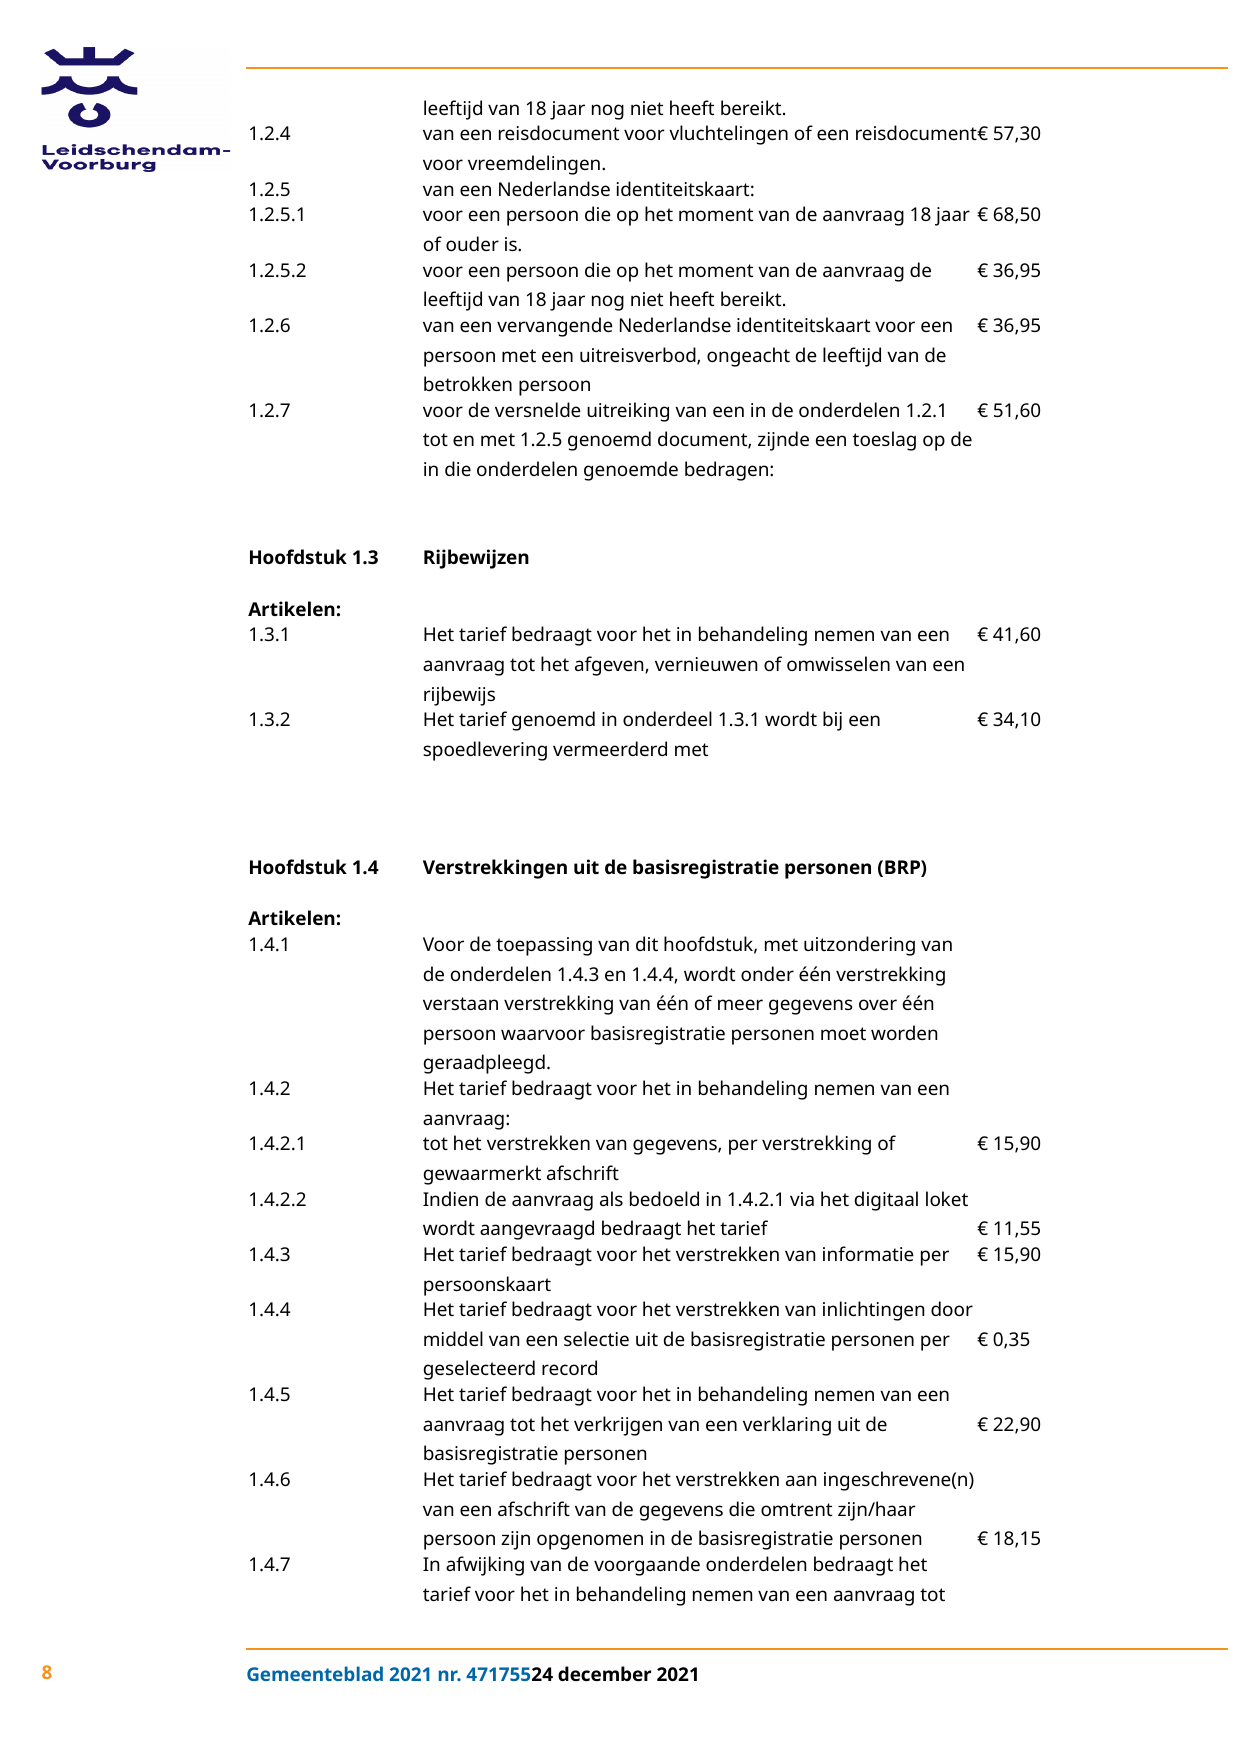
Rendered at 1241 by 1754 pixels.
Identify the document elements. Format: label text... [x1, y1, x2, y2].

table_cell 1.2.7 [248, 397, 423, 482]
table_cell 1.3.1 [248, 622, 423, 707]
table_cell [977, 905, 1152, 931]
table_header Verstrekkingen uit de basisregistratie personen (BRP) [423, 854, 977, 880]
table_cell € 34,10 [977, 707, 1152, 762]
table_cell Het tarief bedraagt voor het in behandeling nemen van een aanvraag tot het afgeven, vernieuwen of omwisselen van een rijbewijs [423, 622, 977, 707]
table_cell [248, 95, 423, 121]
table_header [977, 545, 1152, 570]
table_cell 1.4.6 [248, 1466, 423, 1551]
table_header Hoofdstuk 1.3 [248, 545, 423, 570]
table_cell Het tarief bedraagt voor het verstrekken van inlichtingen door middel van een selectie uit de basisregistratie personen per geselecteerd record [423, 1296, 977, 1381]
table_cell 1.4.5 [248, 1381, 423, 1466]
table_cell 1.2.6 [248, 312, 423, 397]
table_cell Artikelen: [248, 905, 423, 931]
table_cell Het tarief bedraagt voor het in behandeling nemen van een aanvraag: [423, 1075, 977, 1131]
table_cell [248, 880, 423, 905]
table_cell Voor de toepassing van dit hoofdstuk, met uitzondering van de onderdelen 1.4.3 en 1.4.4, wordt onder één verstrekking verstaan verstrekking van één of meer gegevens over één persoon waarvoor basisregistratie personen moet worden geraadpleegd. [423, 931, 977, 1075]
table_cell Het tarief bedraagt voor het verstrekken aan ingeschrevene(n) van een afschrift van de gegevens die omtrent zijn/haar persoon zijn opgenomen in de basisregistratie personen [423, 1466, 977, 1551]
table_cell van een reisdocument voor vluchtelingen of een reisdocument voor vreemdelingen. [423, 121, 977, 176]
table_cell 1.4.1 [248, 931, 423, 1075]
table_cell 1.2.5.2 [248, 257, 423, 312]
table_header [977, 854, 1152, 880]
table_cell € 36,95 [977, 312, 1152, 397]
table_cell voor de versnelde uitreiking van een in de onderdelen 1.2.1 tot en met 1.2.5 genoemd document, zijnde een toeslag op de in die onderdelen genoemde bedragen: [423, 397, 977, 482]
table_cell [248, 570, 423, 596]
table_cell € 51,60 [977, 397, 1152, 482]
table_cell leeftijd van 18 jaar nog niet heeft bereikt. [423, 95, 977, 121]
table_cell [977, 1075, 1152, 1131]
table_cell Het tarief bedraagt voor het verstrekken van informatie per persoonskaart [423, 1241, 977, 1296]
table_cell [977, 95, 1152, 121]
table_cell 1.4.4 [248, 1296, 423, 1381]
picture [41, 47, 231, 172]
table_cell 1.4.3 [248, 1241, 423, 1296]
table_cell € 22,90 [977, 1381, 1152, 1466]
table_header Rijbewijzen [423, 545, 977, 570]
table_cell tot het verstrekken van gegevens, per verstrekking of gewaarmerkt afschrift [423, 1131, 977, 1186]
table_cell € 11,55 [977, 1186, 1152, 1241]
table_cell [977, 596, 1152, 622]
table_cell € 18,15 [977, 1466, 1152, 1551]
table_cell Artikelen: [248, 596, 423, 622]
table_cell 1.4.2 [248, 1075, 423, 1131]
table_cell [977, 880, 1152, 905]
table_cell [423, 880, 977, 905]
table_cell € 0,35 [977, 1296, 1152, 1381]
table_cell van een vervangende Nederlandse identiteitskaart voor een persoon met een uitreisverbod, ongeacht de leeftijd van de betrokken persoon [423, 312, 977, 397]
table_cell € 68,50 [977, 202, 1152, 257]
table_cell 1.2.4 [248, 121, 423, 176]
table_cell € 41,60 [977, 622, 1152, 707]
table_cell voor een persoon die op het moment van de aanvraag 18 jaar of ouder is. [423, 202, 977, 257]
table_cell voor een persoon die op het moment van de aanvraag de leeftijd van 18 jaar nog niet heeft bereikt. [423, 257, 977, 312]
table_cell 1.2.5.1 [248, 202, 423, 257]
table_cell [977, 931, 1152, 1075]
table_cell € 57,30 [977, 121, 1152, 176]
table_cell [977, 570, 1152, 596]
table_cell Het tarief bedraagt voor het in behandeling nemen van een aanvraag tot het verkrijgen van een verklaring uit de basisregistratie personen [423, 1381, 977, 1466]
table_cell van een Nederlandse identiteitskaart: [423, 176, 977, 202]
table_cell € 36,95 [977, 257, 1152, 312]
table_cell Indien de aanvraag als bedoeld in 1.4.2.1 via het digitaal loket wordt aangevraagd bedraagt het tarief [423, 1186, 977, 1241]
table_cell 1.4.2.2 [248, 1186, 423, 1241]
table_cell 1.4.2.1 [248, 1131, 423, 1186]
table_cell 1.4.7 [248, 1551, 423, 1606]
table_cell [423, 570, 977, 596]
table_cell [423, 596, 977, 622]
table_header Hoofdstuk 1.4 [248, 854, 423, 880]
table_cell Het tarief genoemd in onderdeel 1.3.1 wordt bij een spoedlevering vermeerderd met [423, 707, 977, 762]
table_cell In afwijking van de voorgaande onderdelen bedraagt het tarief voor het in behandeling nemen van een aanvraag tot [423, 1551, 977, 1606]
table_cell [977, 176, 1152, 202]
table_cell [423, 905, 977, 931]
table_cell 1.3.2 [248, 707, 423, 762]
table_cell 1.2.5 [248, 176, 423, 202]
table_cell € 15,90 [977, 1131, 1152, 1186]
table_cell [977, 1551, 1152, 1606]
table_cell € 15,90 [977, 1241, 1152, 1296]
